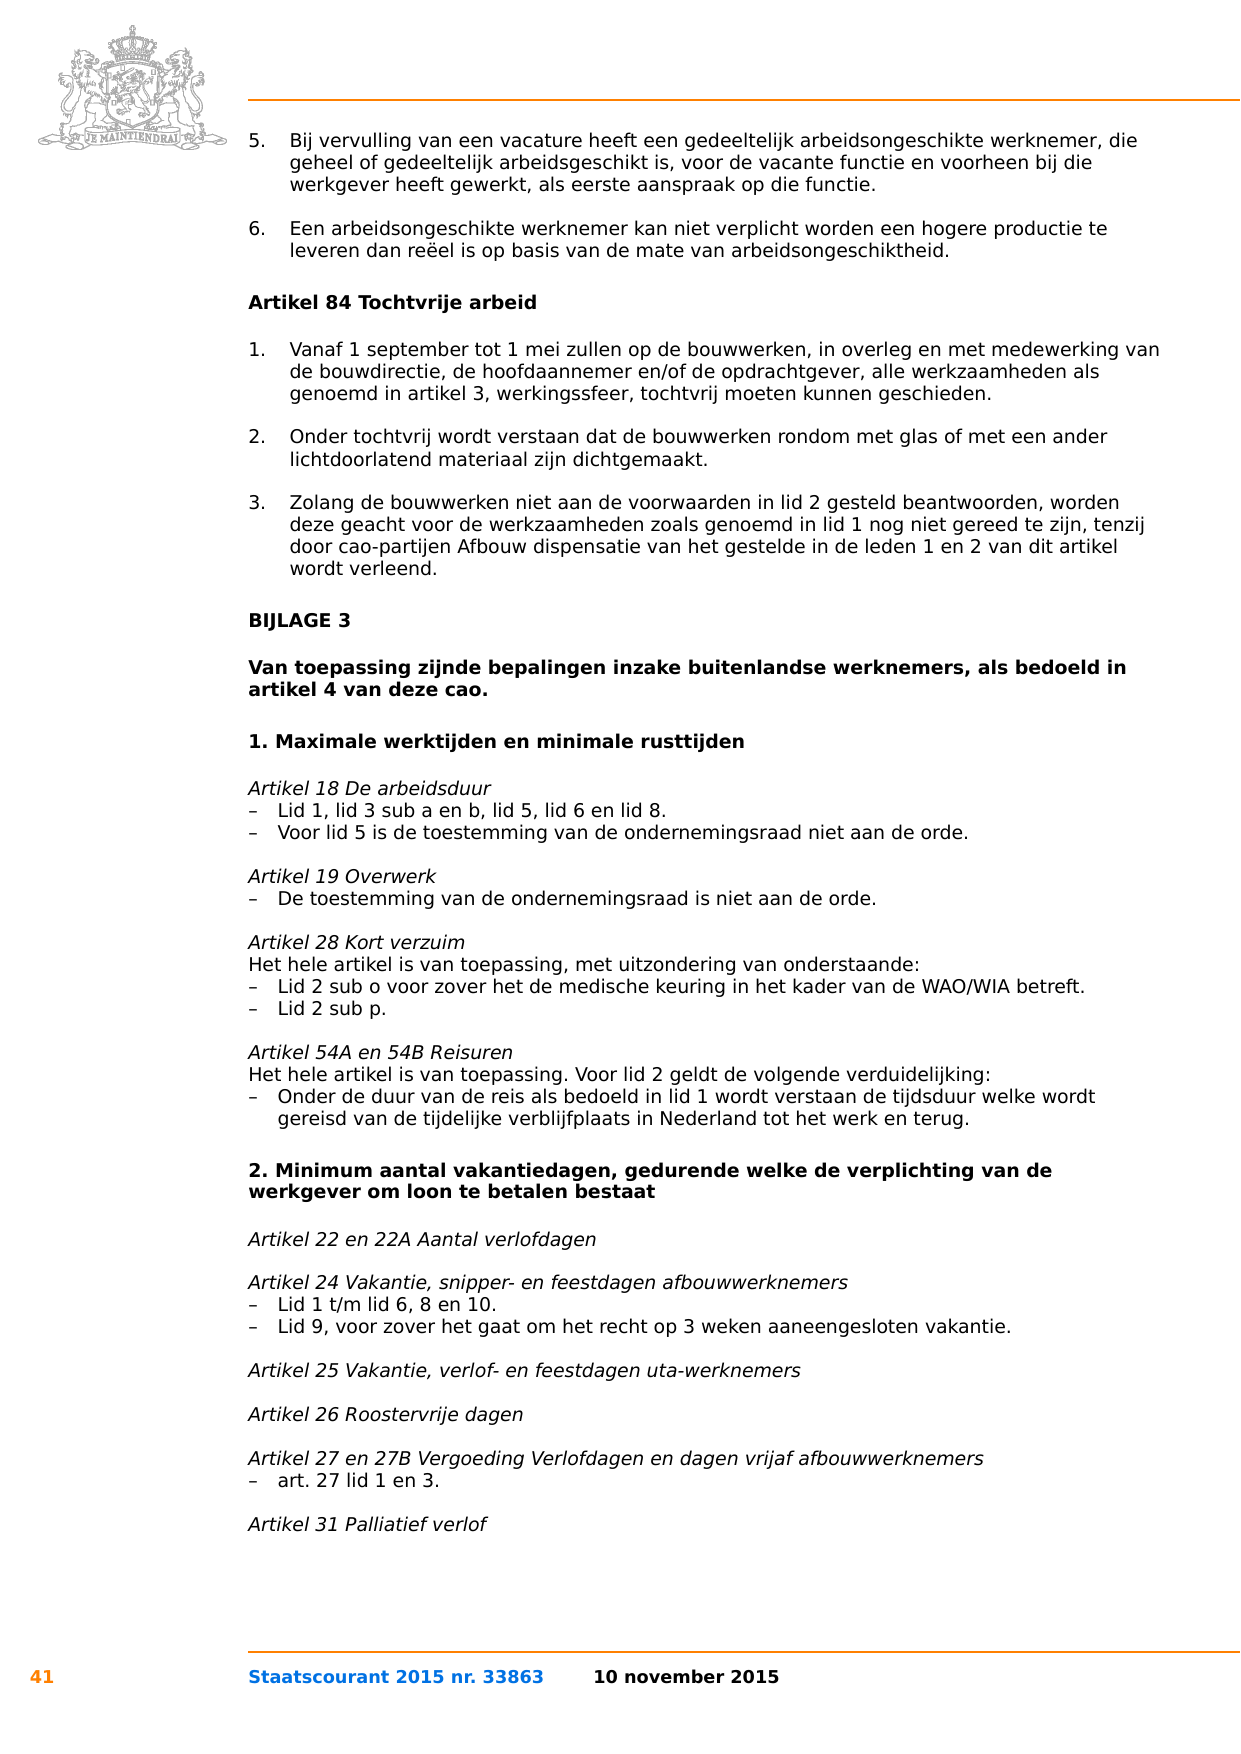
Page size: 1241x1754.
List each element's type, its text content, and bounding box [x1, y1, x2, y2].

text 1. Vanaf 1 september tot 1 mei zullen op de bouwwerken, in overleg en met medewerking van de bouwdirectie, de hoofdaannemer en/of de opdrachtgever, alle werkzaamheden als genoemd in artikel 3, werkingssfeer, tochtvrij moeten kunnen geschieden. [248, 339, 1163, 404]
text Artikel 26 Roostervrije dagen [248, 1404, 1163, 1426]
text Artikel 31 Palliatief verlof [248, 1514, 1163, 1536]
text Het hele artikel is van toepassing. Voor lid 2 geldt de volgende verduidelijking: [248, 1063, 1163, 1086]
text Van toepassing zijnde bepalingen inzake buitenlandse werknemers, als bedoeld in artikel 4 van deze cao. [248, 657, 1163, 701]
text – Lid 1 t/m lid 6, 8 en 10. [248, 1294, 1163, 1316]
text Artikel 18 De arbeidsduur [248, 778, 1163, 800]
text Artikel 19 Overwerk [248, 866, 1163, 888]
text 2. Onder tochtvrij wordt verstaan dat de bouwwerken rondom met glas of met een ander lichtdoorlatend materiaal zijn dichtgemaakt. [248, 426, 1163, 470]
subtitle Artikel 84 Tochtvrije arbeid [248, 292, 1163, 314]
text Artikel 27 en 27B Vergoeding Verlofdagen en dagen vrijaf afbouwwerknemers [248, 1448, 1163, 1470]
text – Lid 2 sub p. [248, 998, 1163, 1020]
picture [38, 25, 227, 150]
text 5. Bij vervulling van een vacature heeft een gedeeltelijk arbeidsongeschikte werknemer, die geheel of gedeeltelijk arbeidsgeschikt is, voor de vacante functie en voorheen bij die werkgever heeft gewerkt, als eerste aanspraak op die functie. [248, 130, 1163, 196]
text – Lid 9, voor zover het gaat om het recht op 3 weken aaneengesloten vakantie. [248, 1316, 1163, 1338]
text – Lid 2 sub o voor zover het de medische keuring in het kader van de WAO/WIA betreft. [248, 976, 1163, 998]
text – Voor lid 5 is de toestemming van de ondernemingsraad niet aan de orde. [248, 822, 1163, 844]
text Artikel 54A en 54B Reisuren [248, 1042, 1163, 1063]
subtitle 2. Minimum aantal vakantiedagen, gedurende welke de verplichting van de werkgever om loon te betalen bestaat [248, 1159, 1163, 1203]
text Artikel 24 Vakantie, snipper- en feestdagen afbouwwerknemers [248, 1272, 1163, 1294]
text – Onder de duur van de reis als bedoeld in lid 1 wordt verstaan de tijdsduur welke wordt gereisd van de tijdelijke verblijfplaats in Nederland tot het werk en terug. [248, 1086, 1163, 1129]
text – Lid 1, lid 3 sub a en b, lid 5, lid 6 en lid 8. [248, 800, 1163, 822]
text 6. Een arbeidsongeschikte werknemer kan niet verplicht worden een hogere productie te leveren dan reëel is op basis van de mate van arbeidsongeschiktheid. [248, 218, 1163, 262]
subtitle BIJLAGE 3 [248, 610, 1163, 632]
text Artikel 25 Vakantie, verlof- en feestdagen uta-werknemers [248, 1360, 1163, 1382]
subtitle 1. Maximale werktijden en minimale rusttijden [248, 731, 1163, 753]
text Artikel 22 en 22A Aantal verlofdagen [248, 1228, 1163, 1250]
text Het hele artikel is van toepassing, met uitzondering van onderstaande: [248, 954, 1163, 976]
text – De toestemming van de ondernemingsraad is niet aan de orde. [248, 888, 1163, 910]
text 3. Zolang de bouwwerken niet aan de voorwaarden in lid 2 gesteld beantwoorden, worden deze geacht voor de werkzaamheden zoals genoemd in lid 1 nog niet gereed te zijn, tenzij door cao-partijen Afbouw dispensatie van het gestelde in de leden 1 en 2 van dit artikel wordt verleend. [248, 492, 1163, 580]
text Artikel 28 Kort verzuim [248, 932, 1163, 954]
text – art. 27 lid 1 en 3. [248, 1470, 1163, 1492]
